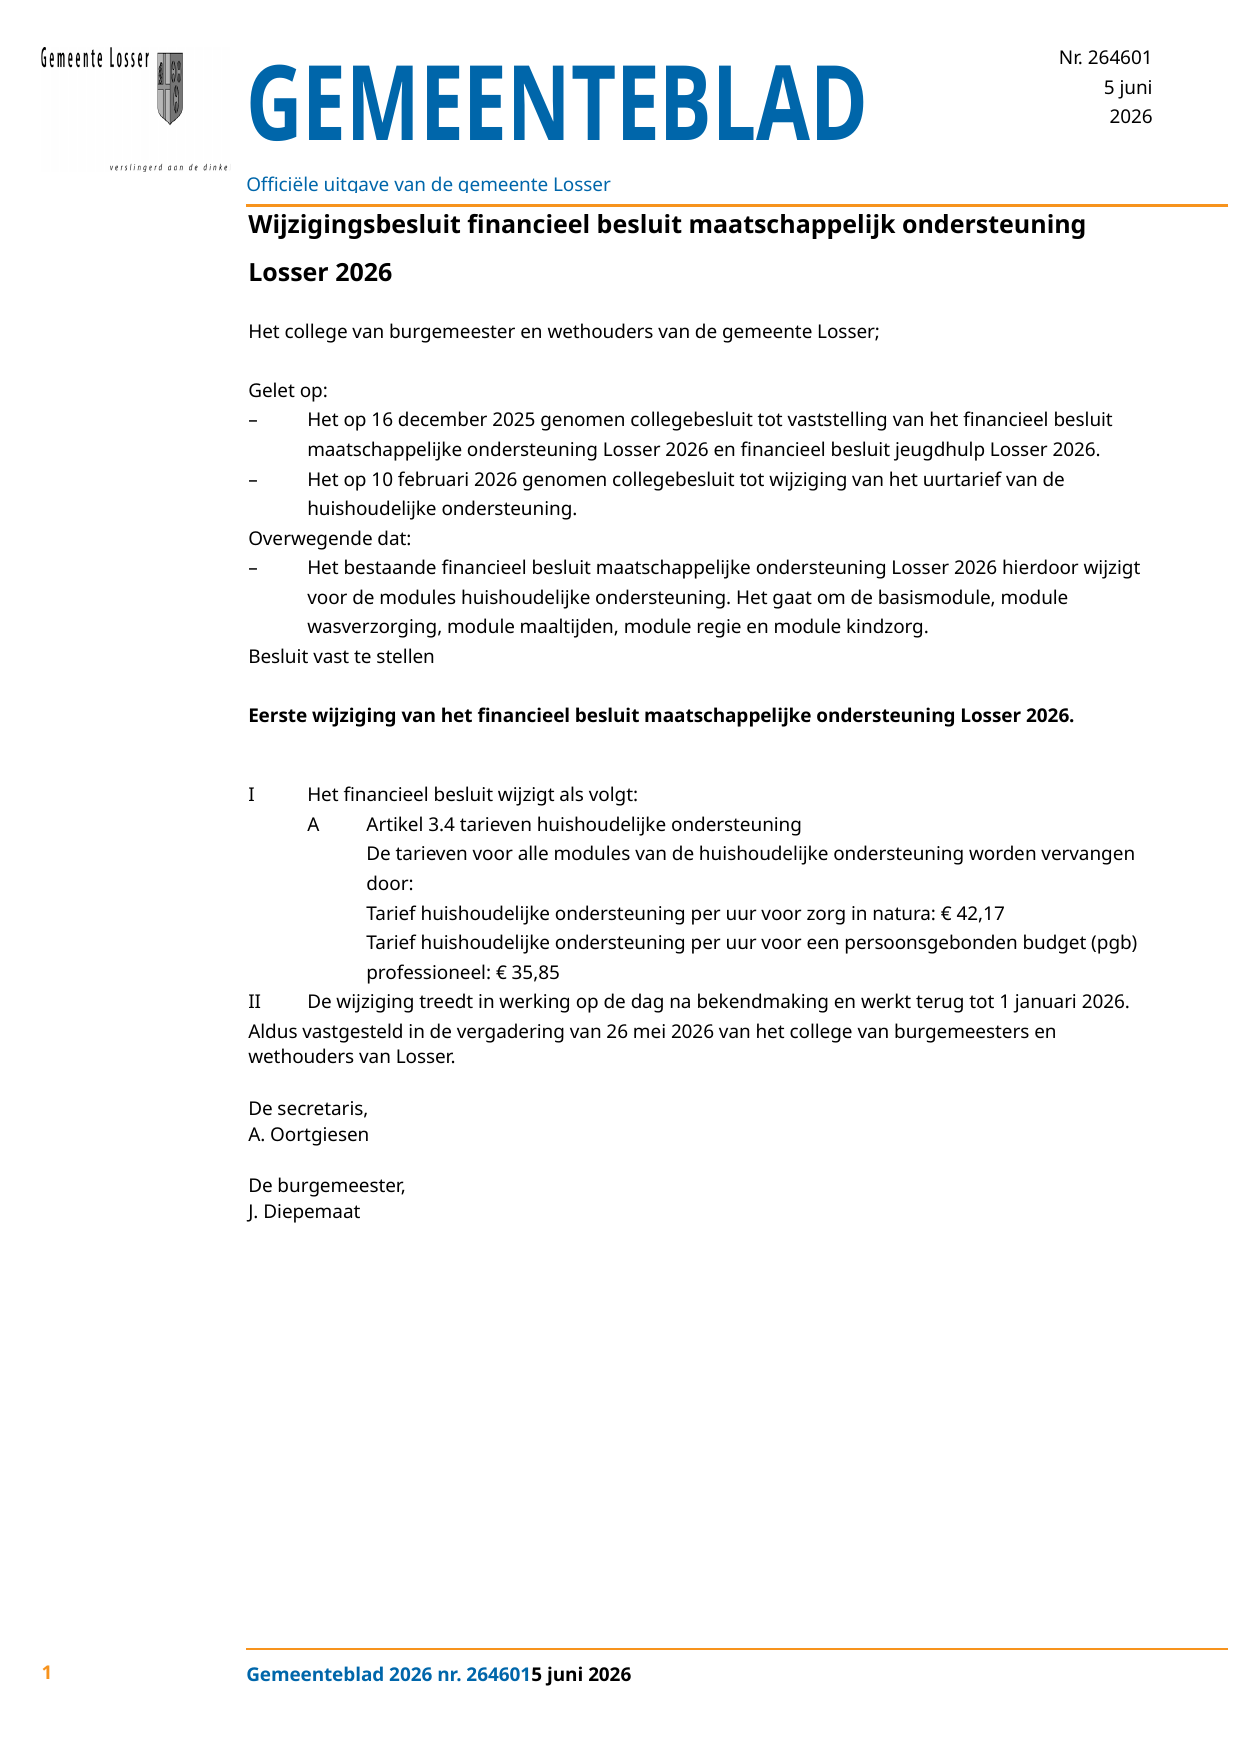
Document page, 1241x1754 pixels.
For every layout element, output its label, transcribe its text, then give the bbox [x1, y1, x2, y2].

list Tarief huishoudelijke ondersteuning per uur voor een persoonsgebonden budget (pgb) professioneel: € 35,85 [307, 929, 1152, 984]
picture [41, 47, 231, 172]
text J. Diepemaat [248, 1198, 1152, 1224]
text Aldus vastgesteld in de vergadering van 26 mei 2026 van het college van burgemeesters en wethouders van Losser. [248, 1018, 1152, 1069]
list Het op 10 februari 2026 genomen collegebesluit tot wijziging van het uurtarief van de huishoudelijke ondersteuning. [248, 466, 1152, 521]
list De tarieven voor alle modules van de huishoudelijke ondersteuning worden vervangen door: [307, 841, 1152, 896]
text De secretaris, [248, 1095, 1152, 1121]
text Eerste wijziging van het financieel besluit maatschappelijke ondersteuning Losser 2026. [248, 702, 1152, 728]
text Overwegende dat: [248, 525, 1152, 551]
text De burgemeester, [248, 1172, 1152, 1198]
text Gelet op: [248, 377, 1152, 403]
list Het financieel besluit wijzigt als volgt: [248, 781, 1152, 807]
text A. Oortgiesen [248, 1121, 1152, 1147]
text Wijzigingsbesluit financieel besluit maatschappelijk ondersteuning Losser 2026 [248, 207, 1152, 288]
text Besluit vast te stellen [248, 643, 1152, 669]
list Tarief huishoudelijke ondersteuning per uur voor zorg in natura: € 42,17 [307, 900, 1152, 925]
list Artikel 3.4 tarieven huishoudelijke ondersteuning [307, 811, 1152, 837]
list Het op 16 december 2025 genomen collegebesluit tot vaststelling van het financieel besluit maatschappelijke ondersteuning Losser 2026 en financieel besluit jeugdhulp Losser 2026. [248, 407, 1152, 462]
list De wijziging treedt in werking op de dag na bekendmaking en werkt terug tot 1 januari 2026. [248, 988, 1152, 1014]
text Het college van burgemeester en wethouders van de gemeente Losser; [248, 318, 1152, 344]
list Het bestaande financieel besluit maatschappelijke ondersteuning Losser 2026 hierdoor wijzigt voor de modules huishoudelijke ondersteuning. Het gaat om de basismodule, module wasverzorging, module maaltijden, module regie en module kindzorg. [248, 554, 1152, 639]
